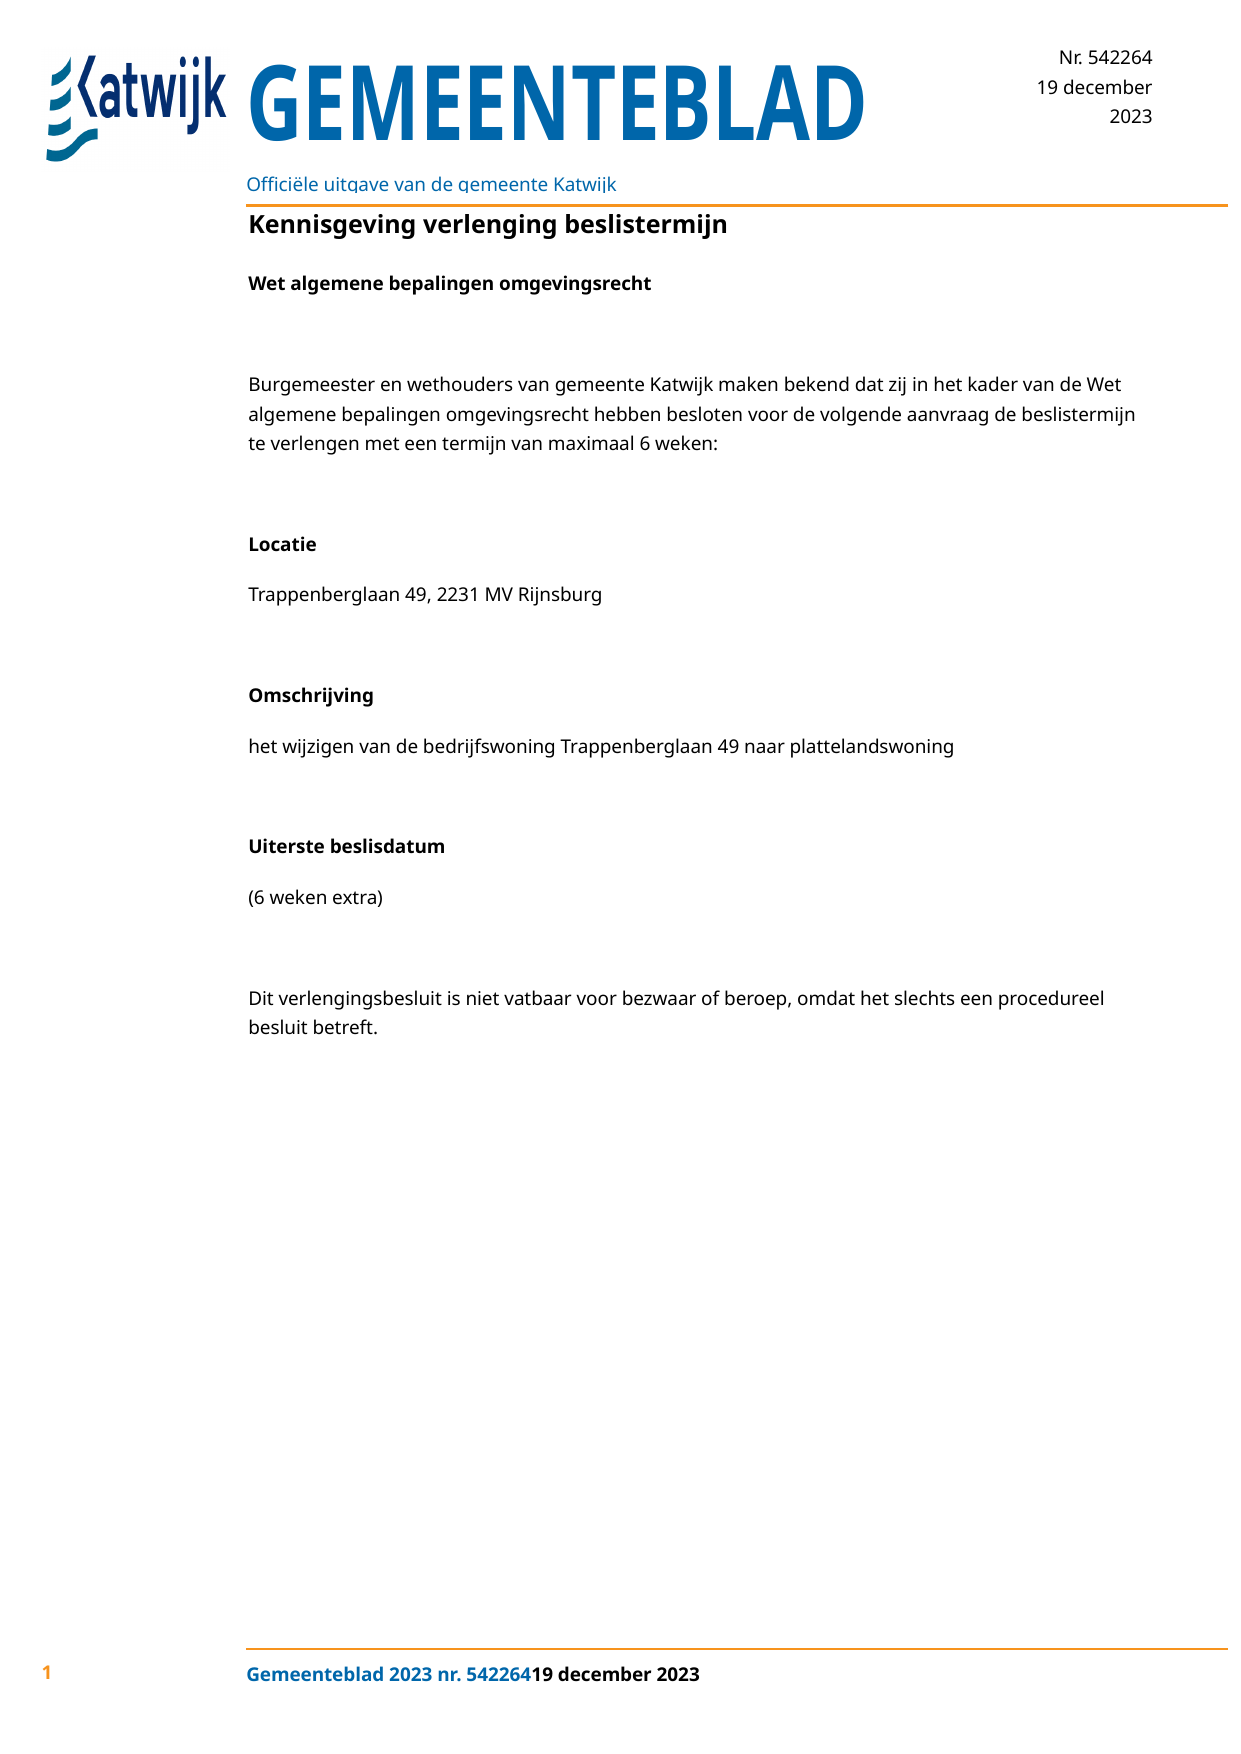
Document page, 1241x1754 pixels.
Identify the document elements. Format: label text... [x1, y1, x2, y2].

text Trappenberglaan 49, 2231 MV Rijnsburg [248, 582, 1152, 607]
text Locatie [248, 531, 1152, 557]
text Kennisgeving verlenging beslistermijn [248, 207, 1152, 241]
text (6 weken extra) [248, 884, 1152, 910]
text Omschrijving [248, 682, 1152, 708]
text het wijzigen van de bedrijfswoning Trappenberglaan 49 naar plattelandswoning [248, 733, 1152, 758]
text Burgemeester en wethouders van gemeente Katwijk maken bekend dat zij in het kader van de Wet algemene bepalingen omgevingsrecht hebben besloten voor de volgende aanvraag de beslistermijn te verlengen met een termijn van maximaal 6 weken: [248, 371, 1152, 456]
text Dit verlengingsbesluit is niet vatbaar voor bezwaar of beroep, omdat het slechts een procedureel besluit betreft. [248, 985, 1152, 1040]
text Uiterste beslisdatum [248, 834, 1152, 859]
picture [41, 47, 231, 172]
text Wet algemene bepalingen omgevingsrecht [248, 270, 1152, 296]
